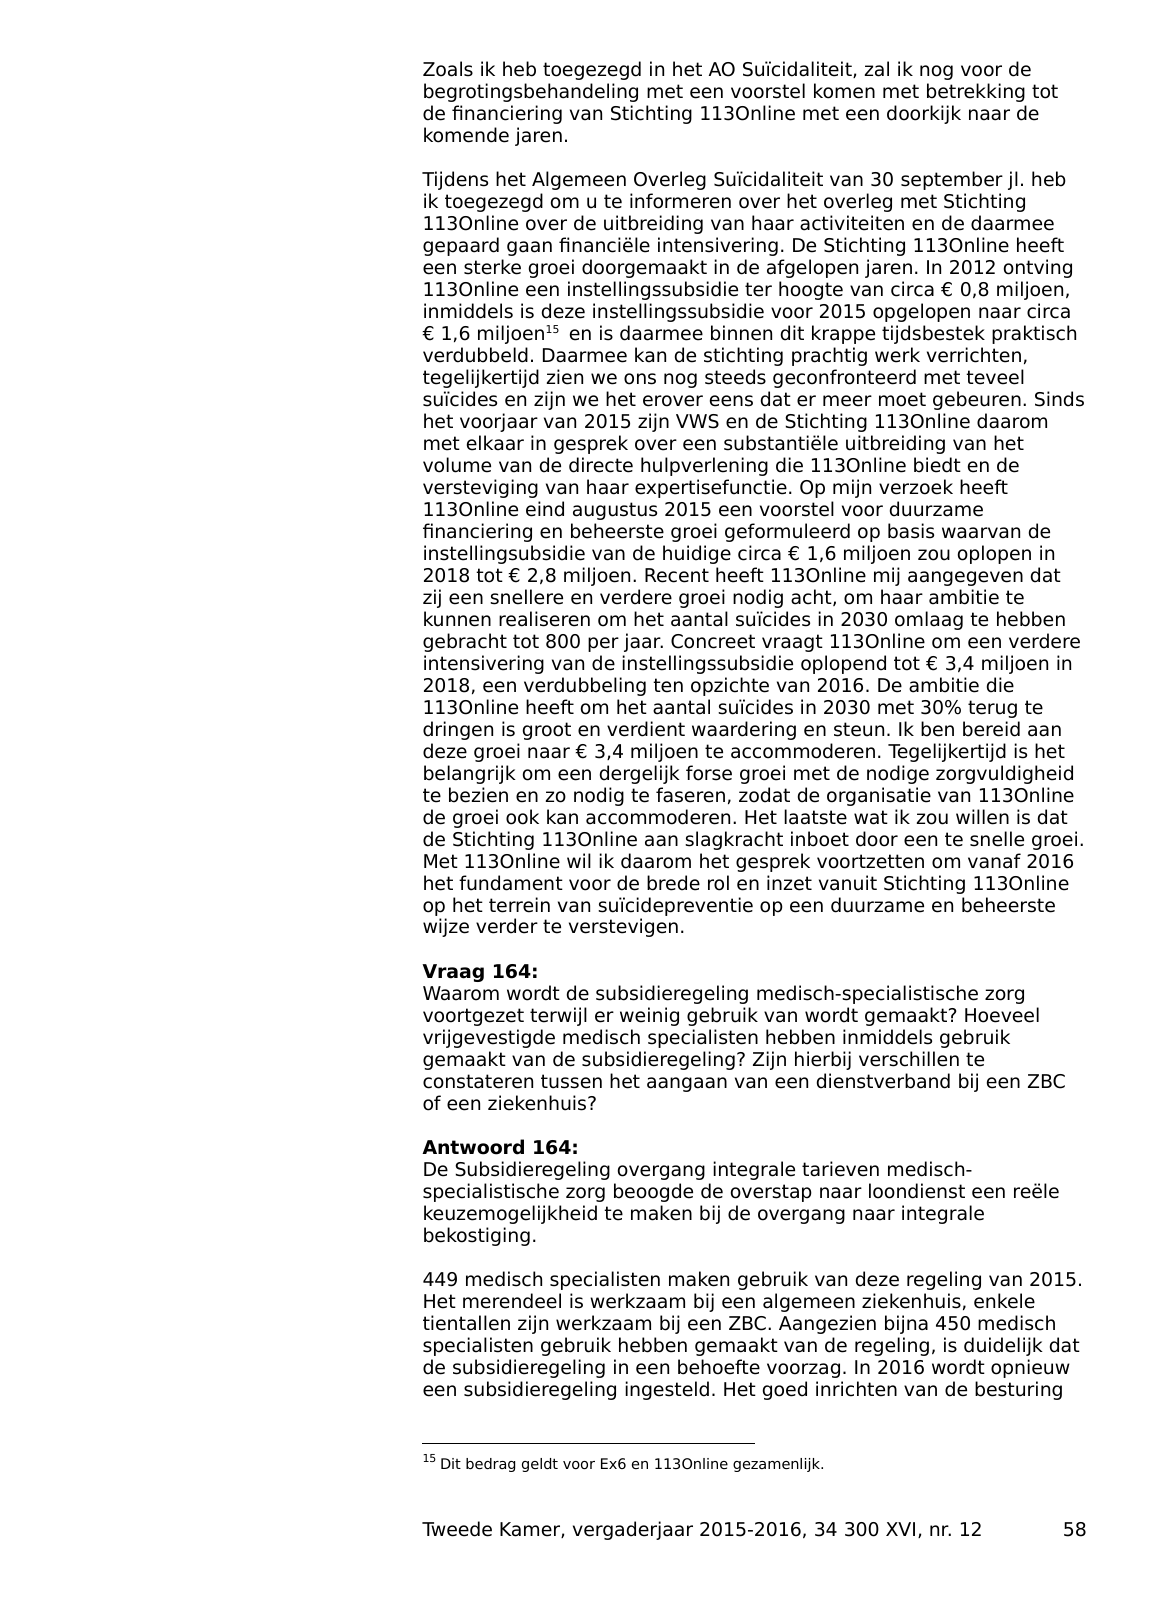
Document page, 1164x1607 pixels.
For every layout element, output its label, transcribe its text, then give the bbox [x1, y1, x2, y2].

text Antwoord 164: [422, 1137, 1087, 1159]
text Waarom wordt de subsidieregeling medisch-specialistische zorg voortgezet terwijl er weinig gebruik van wordt gemaakt? Hoeveel vrijgevestigde medisch specialisten hebben inmiddels gebruik gemaakt van de subsidieregeling? Zijn hierbij verschillen te constateren tussen het aangaan van een dienstverband bij een ZBC of een ziekenhuis? [422, 983, 1087, 1114]
text Vraag 164: [422, 961, 1087, 983]
text Tijdens het Algemeen Overleg Suïcidaliteit van 30 september jl. heb ik toegezegd om u te informeren over het overleg met Stichting 113Online over de uitbreiding van haar activiteiten en de daarmee gepaard gaan financiële intensivering. De Stichting 113Online heeft een sterke groei doorgemaakt in de afgelopen jaren. In 2012 ontving 113Online een instellingssubsidie ter hoogte van circa € 0,8 miljoen, inmiddels is deze instellingssubsidie voor 2015 opgelopen naar circa € 1,6 miljoen en is daarmee binnen dit krappe tijdsbestek praktisch verdubbeld. Daarmee kan de stichting prachtig werk verrichten, tegelijkertijd zien we ons nog steeds geconfronteerd met teveel suïcides en zijn we het erover eens dat er meer moet gebeuren. Sinds het voorjaar van 2015 zijn VWS en de Stichting 113Online daarom met elkaar in gesprek over een substantiële uitbreiding van het volume van de directe hulpverlening die 113Online biedt en de versteviging van haar expertisefunctie. Op mijn verzoek heeft 113Online eind augustus 2015 een voorstel voor duurzame financiering en beheerste groei geformuleerd op basis waarvan de instellingsubsidie van de huidige circa € 1,6 miljoen zou oplopen in 2018 tot € 2,8 miljoen. Recent heeft 113Online mij aangegeven dat zij een snellere en verdere groei nodig acht, om haar ambitie te kunnen realiseren om het aantal suïcides in 2030 omlaag te hebben gebracht tot 800 per jaar. Concreet vraagt 113Online om een verdere intensivering van de instellingssubsidie oplopend tot € 3,4 miljoen in 2018, een verdubbeling ten opzichte van 2016. De ambitie die 113Online heeft om het aantal suïcides in 2030 met 30% terug te dringen is groot en verdient waardering en steun. Ik ben bereid aan deze groei naar € 3,4 miljoen te accommoderen. Tegelijkertijd is het belangrijk om een dergelijk forse groei met de nodige zorgvuldigheid te bezien en zo nodig te faseren, zodat de organisatie van 113Online de groei ook kan accommoderen. Het laatste wat ik zou willen is dat de Stichting 113Online aan slagkracht inboet door een te snelle groei. Met 113Online wil ik daarom het gesprek voortzetten om vanaf 2016 het fundament voor de brede rol en inzet vanuit Stichting 113Online op het terrein van suïcidepreventie op een duurzame en beheerste wijze verder te verstevigen. [422, 169, 1087, 938]
text 449 medisch specialisten maken gebruik van deze regeling van 2015. Het merendeel is werkzaam bij een algemeen ziekenhuis, enkele tientallen zijn werkzaam bij een ZBC. Aangezien bijna 450 medisch specialisten gebruik hebben gemaakt van de regeling, is duidelijk dat de subsidieregeling in een behoefte voorzag. In 2016 wordt opnieuw een subsidieregeling ingesteld. Het goed inrichten van de besturing [422, 1269, 1087, 1401]
text Dit bedrag geldt voor Ex6 en 113Online gezamenlijk. [422, 1452, 1087, 1474]
text De Subsidieregeling overgang integrale tarieven medisch-specialistische zorg beoogde de overstap naar loondienst een reële keuzemogelijkheid te maken bij de overgang naar integrale bekostiging. [422, 1159, 1087, 1247]
text Zoals ik heb toegezegd in het AO Suïcidaliteit, zal ik nog voor de begrotingsbehandeling met een voorstel komen met betrekking tot de financiering van Stichting 113Online met een doorkijk naar de komende jaren. [422, 59, 1087, 147]
